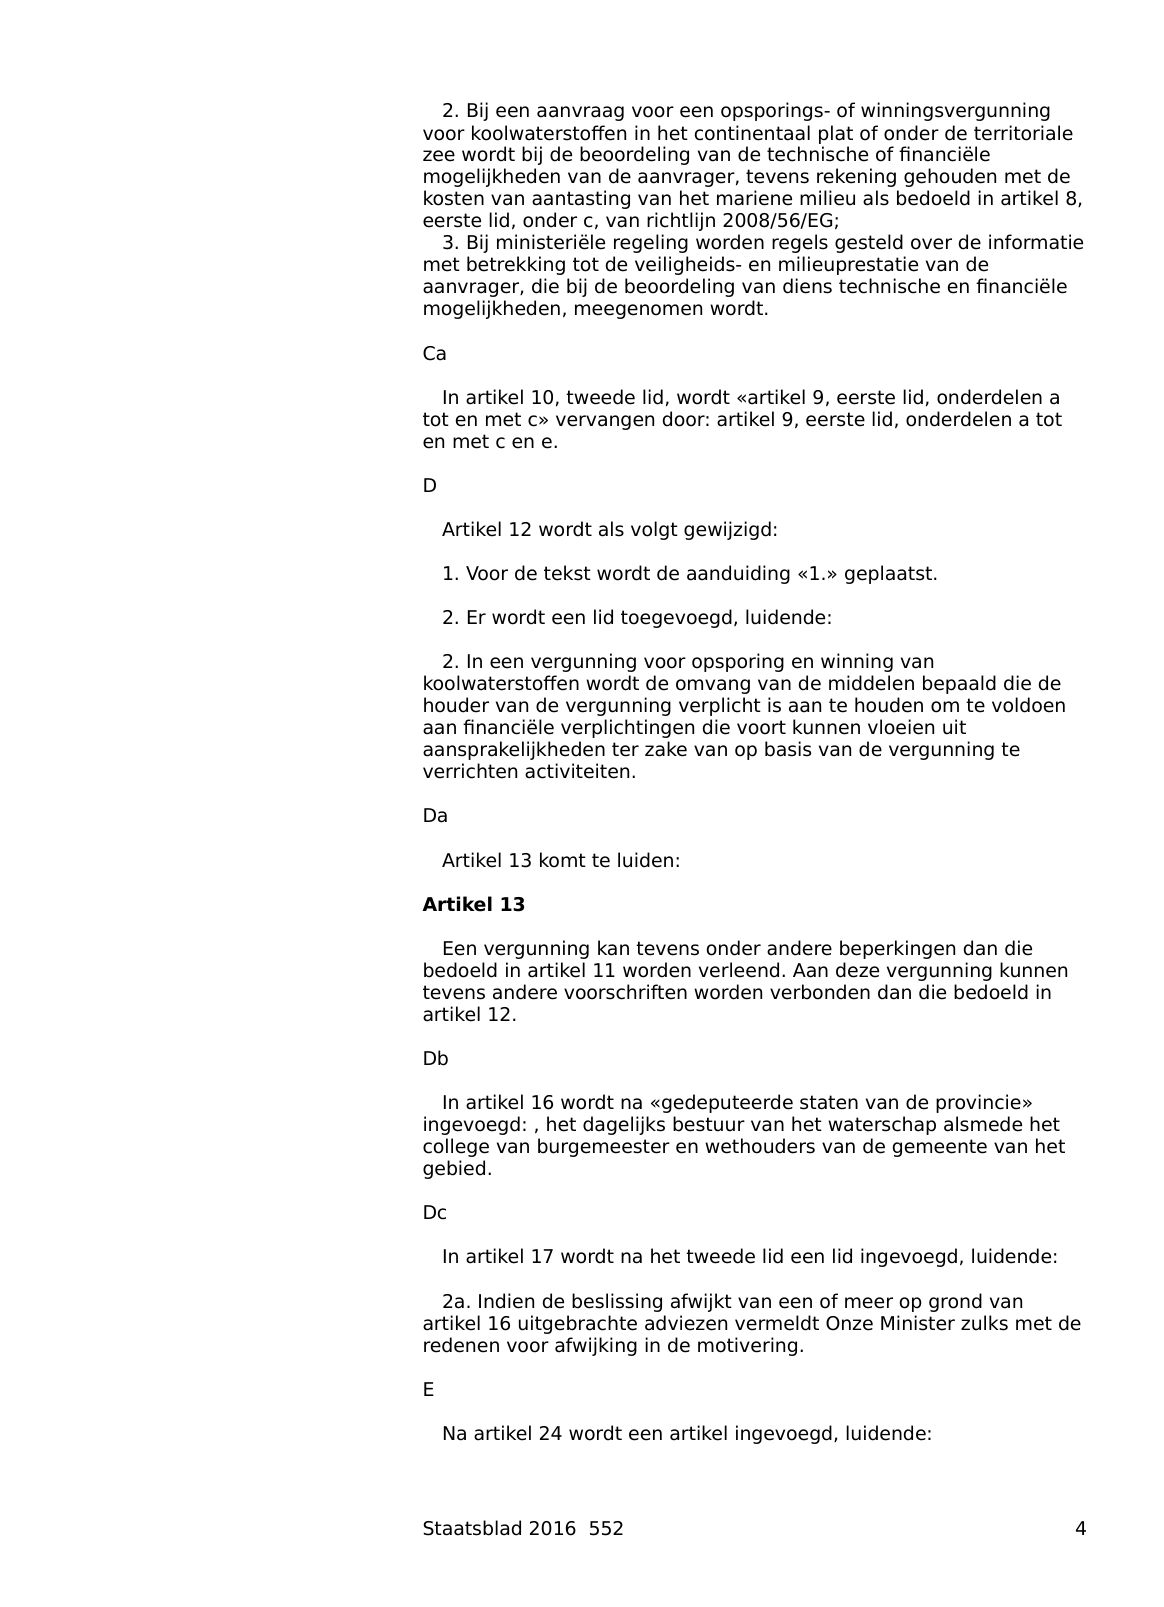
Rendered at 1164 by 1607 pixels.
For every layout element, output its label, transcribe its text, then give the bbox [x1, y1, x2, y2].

text In artikel 16 wordt na «gedeputeerde staten van de provincie» ingevoegd: , het dagelijks bestuur van het waterschap alsmede het college van burgemeester en wethouders van de gemeente van het gebied. [422, 1092, 1087, 1180]
text In artikel 10, tweede lid, wordt «artikel 9, eerste lid, onderdelen a tot en met c» vervangen door: artikel 9, eerste lid, onderdelen a tot en met c en e. [422, 387, 1087, 452]
text 2. Er wordt een lid toegevoegd, luidende: [422, 607, 1087, 629]
text Artikel 13 komt te luiden: [422, 849, 1087, 872]
text 2. In een vergunning voor opsporing en winning van koolwaterstoffen wordt de omvang van de middelen bepaald die de houder van de vergunning verplicht is aan te houden om te voldoen aan financiële verplichtingen die voort kunnen vloeien uit aansprakelijkheden ter zake van op basis van de vergunning te verrichten activiteiten. [422, 651, 1087, 783]
text Artikel 12 wordt als volgt gewijzigd: [422, 519, 1087, 541]
text E [422, 1379, 1087, 1401]
text Dc [422, 1202, 1087, 1224]
text 2. Bij een aanvraag voor een opsporings- of winningsvergunning voor koolwaterstoffen in het continentaal plat of onder de territoriale zee wordt bij de beoordeling van de technische of financiële mogelijkheden van de aanvrager, tevens rekening gehouden met de kosten van aantasting van het mariene milieu als bedoeld in artikel 8, eerste lid, onder c, van richtlijn 2008/56/EG; [422, 100, 1087, 232]
text Na artikel 24 wordt een artikel ingevoegd, luidende: [422, 1423, 1087, 1445]
text 3. Bij ministeriële regeling worden regels gesteld over de informatie met betrekking tot de veiligheids- en milieuprestatie van de aanvrager, die bij de beoordeling van diens technische en financiële mogelijkheden, meegenomen wordt. [422, 232, 1087, 320]
text Da [422, 805, 1087, 827]
subtitle Artikel 13 [422, 894, 1087, 916]
text D [422, 475, 1087, 497]
text Een vergunning kan tevens onder andere beperkingen dan die bedoeld in artikel 11 worden verleend. Aan deze vergunning kunnen tevens andere voorschriften worden verbonden dan die bedoeld in artikel 12. [422, 938, 1087, 1026]
text Ca [422, 342, 1087, 364]
text Db [422, 1048, 1087, 1070]
text 1. Voor de tekst wordt de aanduiding «1.» geplaatst. [422, 563, 1087, 585]
text 2a. Indien de beslissing afwijkt van een of meer op grond van artikel 16 uitgebrachte adviezen vermeldt Onze Minister zulks met de redenen voor afwijking in de motivering. [422, 1291, 1087, 1357]
text In artikel 17 wordt na het tweede lid een lid ingevoegd, luidende: [422, 1246, 1087, 1268]
